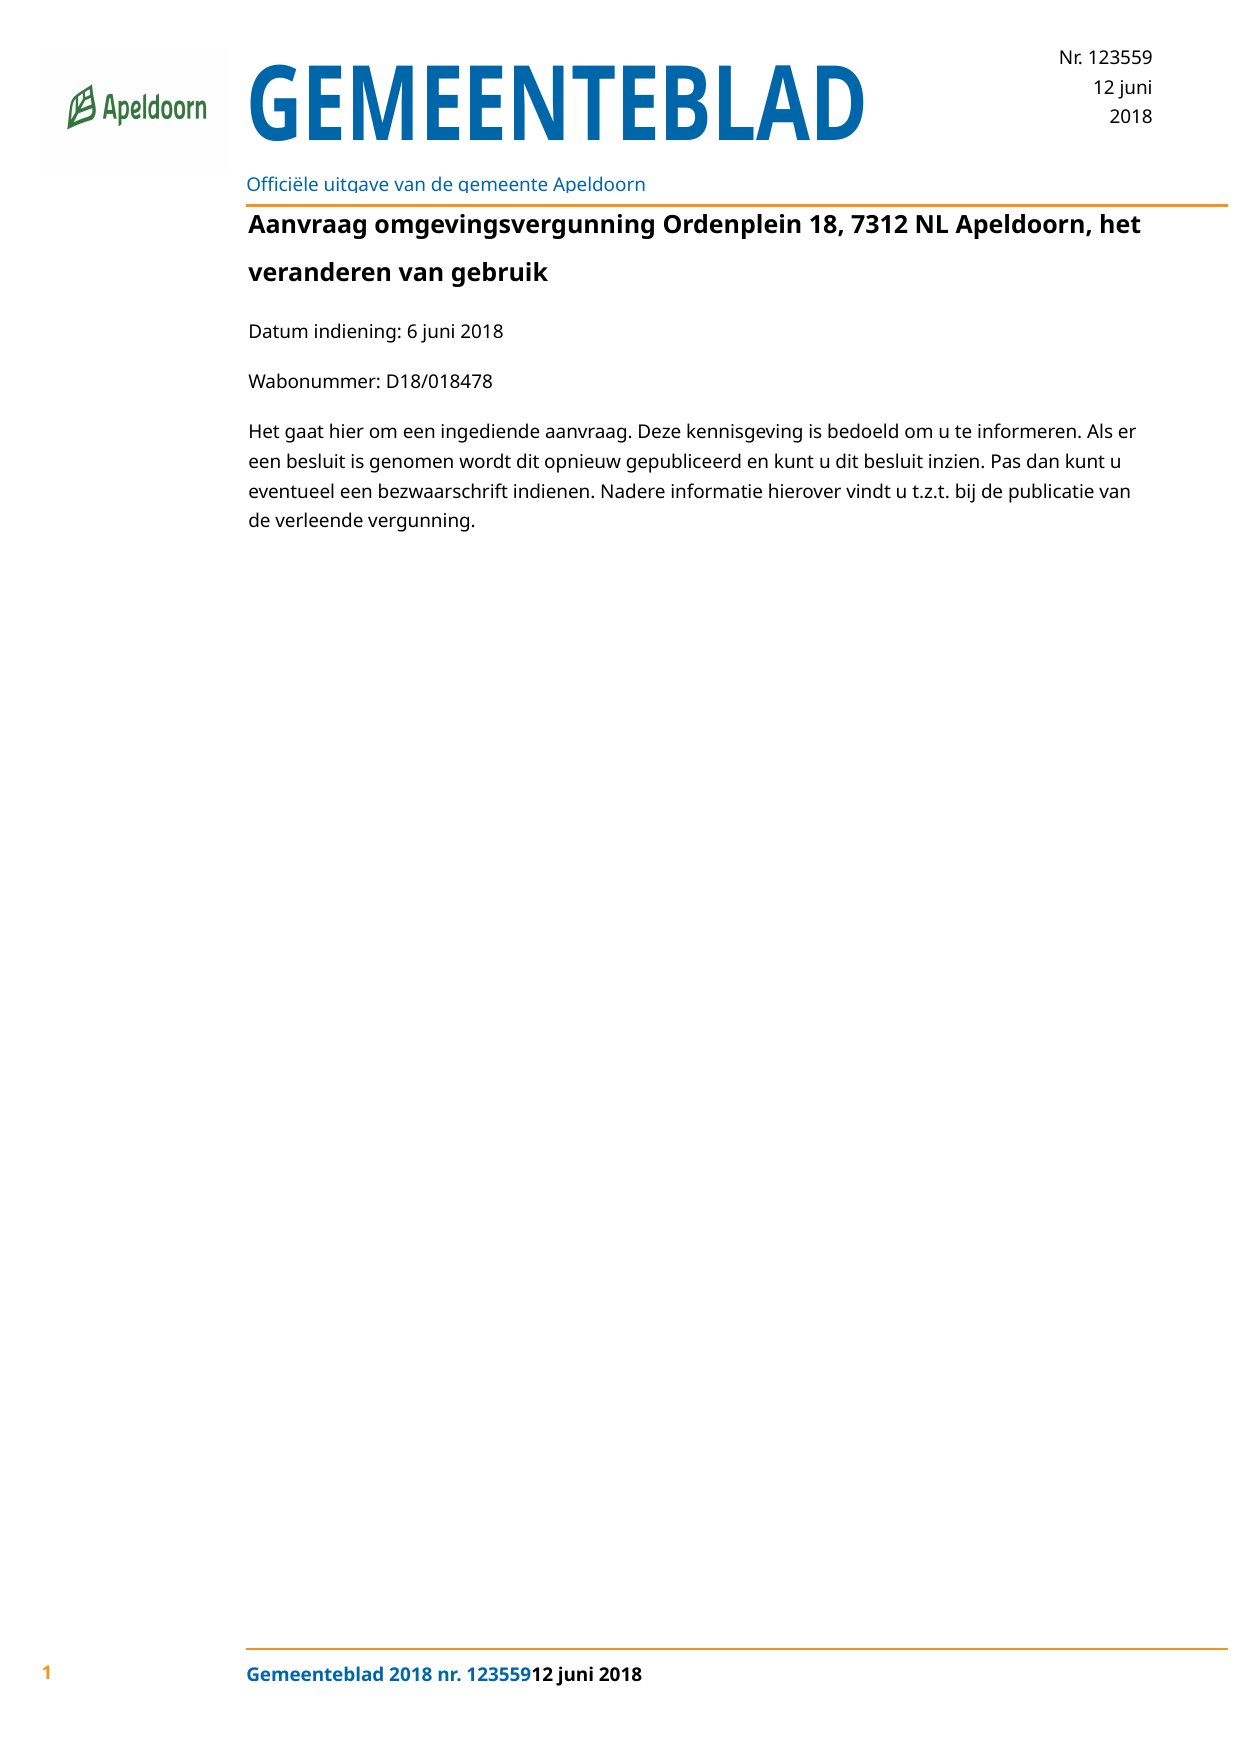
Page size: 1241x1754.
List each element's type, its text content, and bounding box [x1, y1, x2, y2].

text Aanvraag omgevingsvergunning Ordenplein 18, 7312 NL Apeldoorn, het veranderen van gebruik [248, 207, 1152, 288]
text Het gaat hier om een ingediende aanvraag. Deze kennisgeving is bedoeld om u te informeren. Als er een besluit is genomen wordt dit opnieuw gepubliceerd en kunt u dit besluit inzien. Pas dan kunt u eventueel een bezwaarschrift indienen. Nadere informatie hierover vindt u t.z.t. bij de publicatie van de verleende vergunning. [248, 419, 1152, 533]
text Wabonummer: D18/018478 [248, 368, 1152, 394]
picture [41, 47, 231, 172]
text Datum indiening: 6 juni 2018 [248, 318, 1152, 344]
